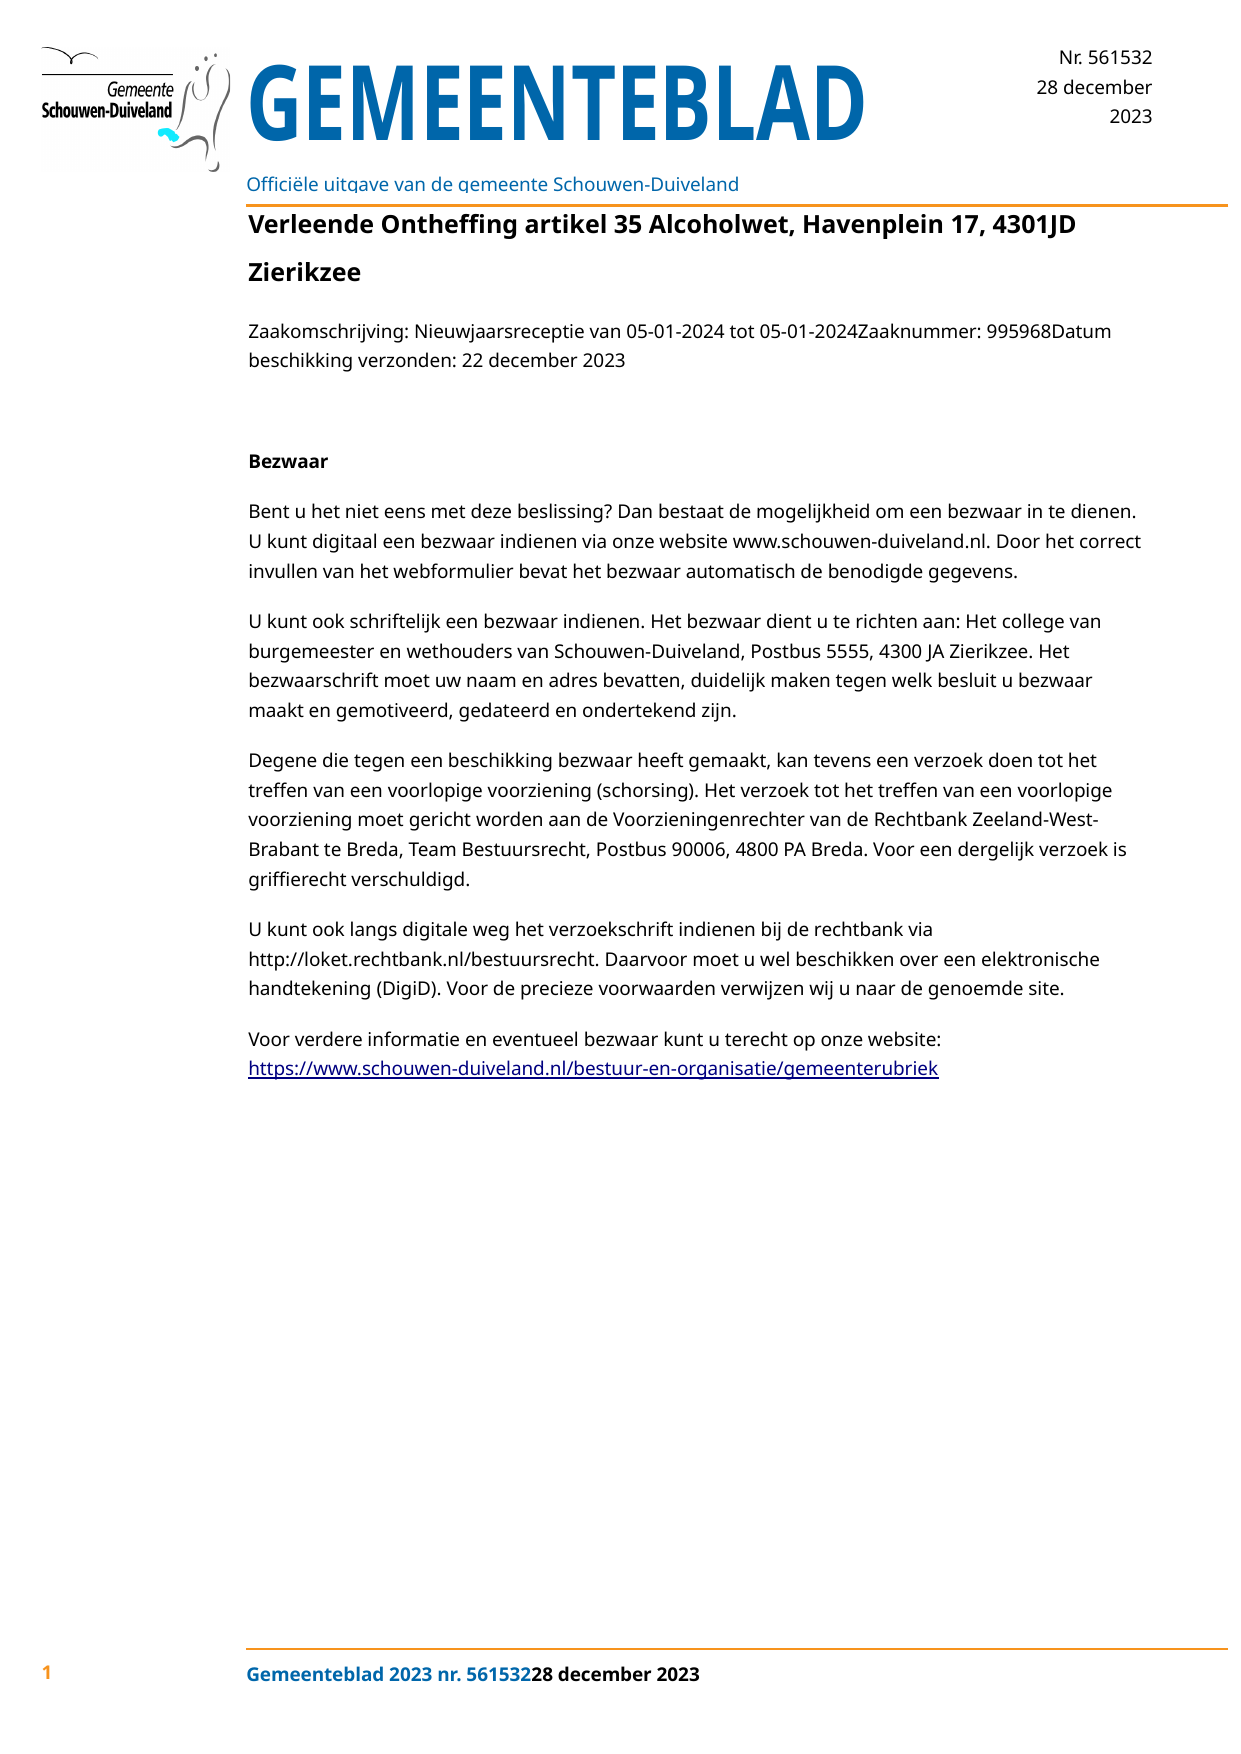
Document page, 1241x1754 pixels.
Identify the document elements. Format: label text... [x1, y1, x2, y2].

text Degene die tegen een beschikking bezwaar heeft gemaakt, kan tevens een verzoek doen tot het treffen van een voorlopige voorziening (schorsing). Het verzoek tot het treffen van een voorlopige voorziening moet gericht worden aan de Voorzieningenrechter van de Rechtbank Zeeland-West-Brabant te Breda, Team Bestuursrecht, Postbus 90006, 4800 PA Breda. Voor een dergelijk verzoek is griffierecht verschuldigd. [248, 747, 1152, 892]
text U kunt ook langs digitale weg het verzoekschrift indienen bij de rechtbank via http://loket.rechtbank.nl/bestuursrecht. Daarvoor moet u wel beschikken over een elektronische handtekening (DigiD). Voor de precieze voorwaarden verwijzen wij u naar de genoemde site. [248, 916, 1152, 1001]
text Bent u het niet eens met deze beslissing? Dan bestaat de mogelijkheid om een bezwaar in te dienen. U kunt digitaal een bezwaar indienen via onze website www.schouwen-duiveland.nl. Door het correct invullen van het webformulier bevat het bezwaar automatisch de benodigde gegevens. [248, 499, 1152, 584]
text Voor verdere informatie en eventueel bezwaar kunt u terecht op onze website: https://www.schouwen-duiveland.nl/bestuur-en-organisatie/gemeenterubriek [248, 1026, 1152, 1081]
text Bezwaar [248, 448, 1152, 474]
text Verleende Ontheffing artikel 35 Alcoholwet, Havenplein 17, 4301JD Zierikzee [248, 207, 1152, 288]
picture [41, 47, 231, 172]
text U kunt ook schriftelijk een bezwaar indienen. Het bezwaar dient u te richten aan: Het college van burgemeester en wethouders van Schouwen-Duiveland, Postbus 5555, 4300 JA Zierikzee. Het bezwaarschrift moet uw naam en adres bevatten, duidelijk maken tegen welk besluit u bezwaar maakt en gemotiveerd, gedateerd en ondertekend zijn. [248, 608, 1152, 723]
text Zaakomschrijving: Nieuwjaarsreceptie van 05-01-2024 tot 05-01-2024Zaaknummer: 995968Datum beschikking verzonden: 22 december 2023 [248, 318, 1152, 373]
